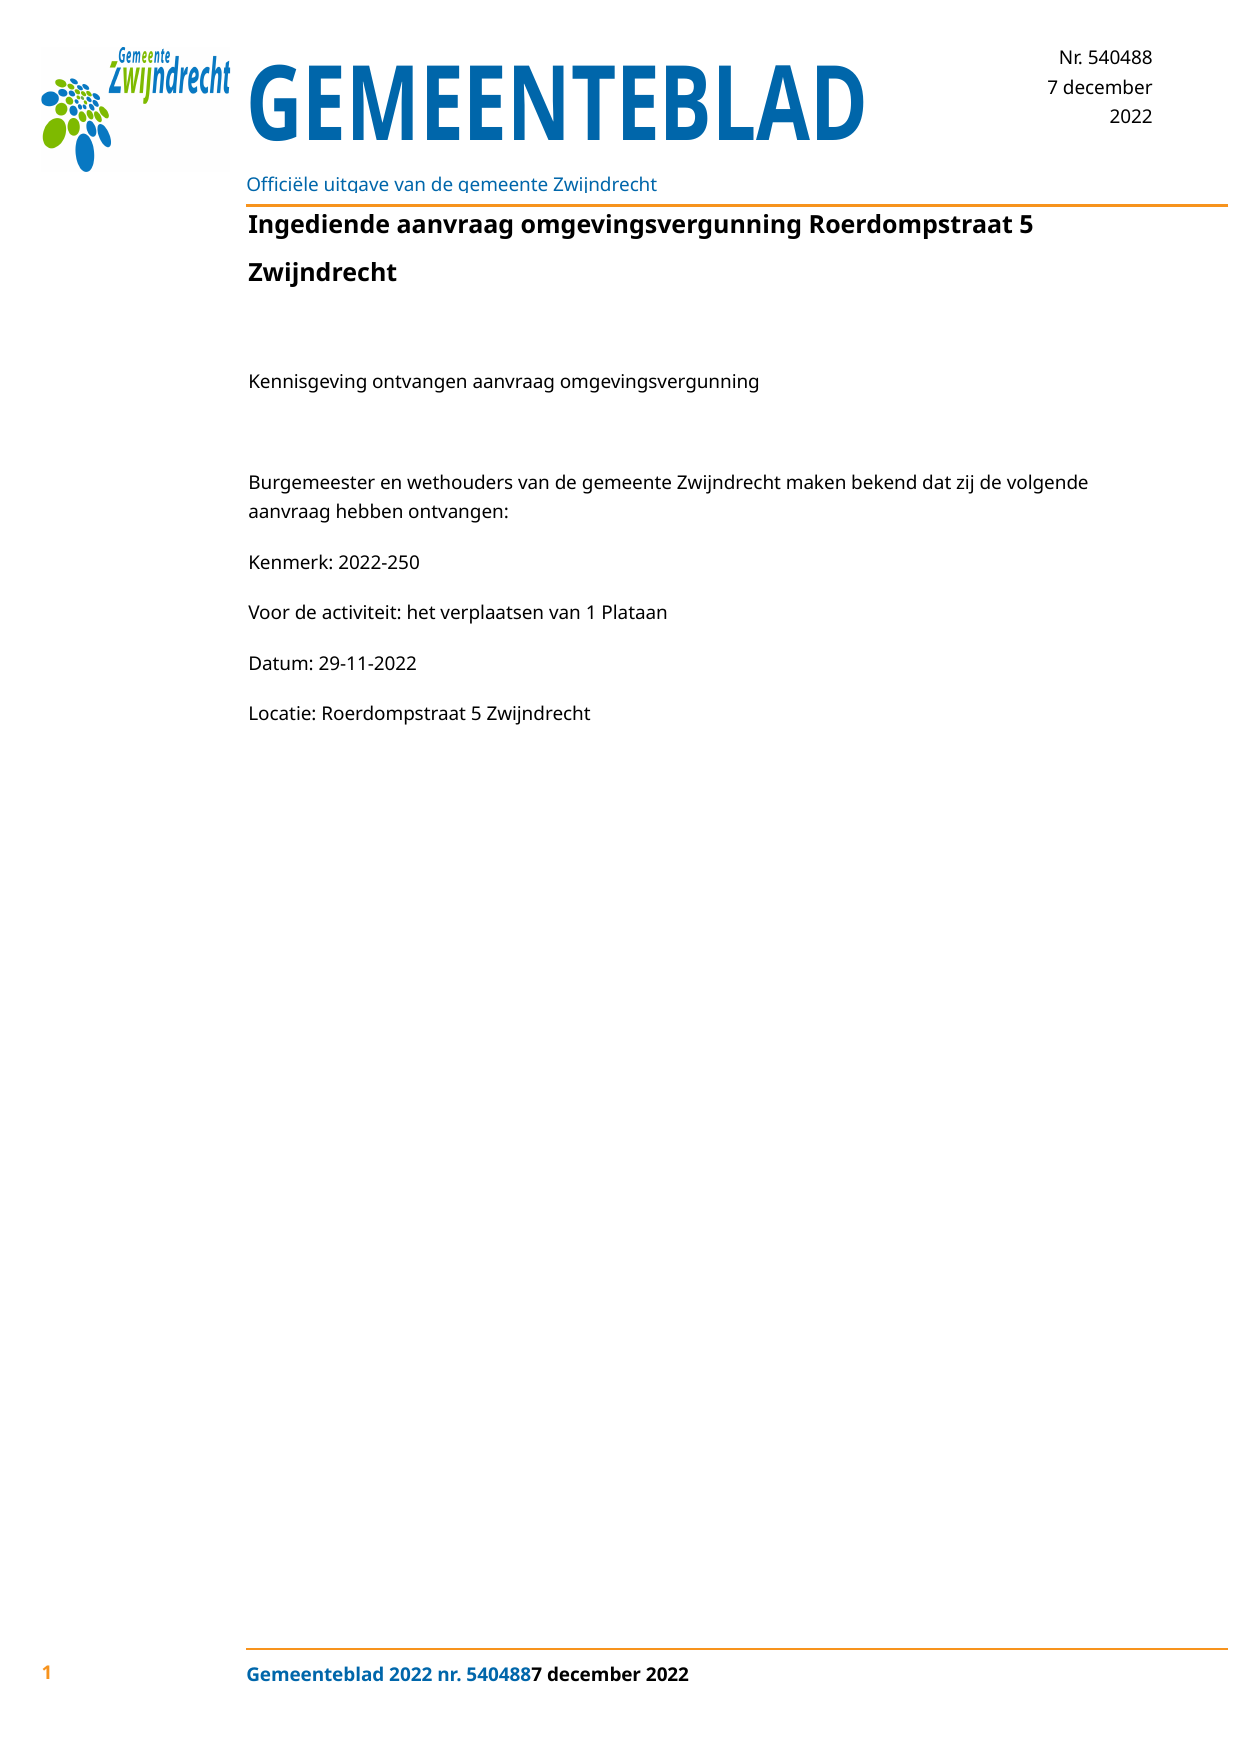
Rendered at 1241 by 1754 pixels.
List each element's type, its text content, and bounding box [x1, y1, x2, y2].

text Kenmerk: 2022-250 [248, 549, 1152, 575]
text Ingediende aanvraag omgevingsvergunning Roerdompstraat 5 Zwijndrecht [248, 207, 1152, 288]
text Datum: 29-11-2022 [248, 650, 1152, 676]
text Voor de activiteit: het verplaatsen van 1 Plataan [248, 599, 1152, 625]
picture [41, 47, 231, 172]
text Burgemeester en wethouders van de gemeente Zwijndrecht maken bekend dat zij de volgende aanvraag hebben ontvangen: [248, 469, 1152, 524]
text Locatie: Roerdompstraat 5 Zwijndrecht [248, 700, 1152, 726]
text Kennisgeving ontvangen aanvraag omgevingsvergunning [248, 368, 1152, 394]
